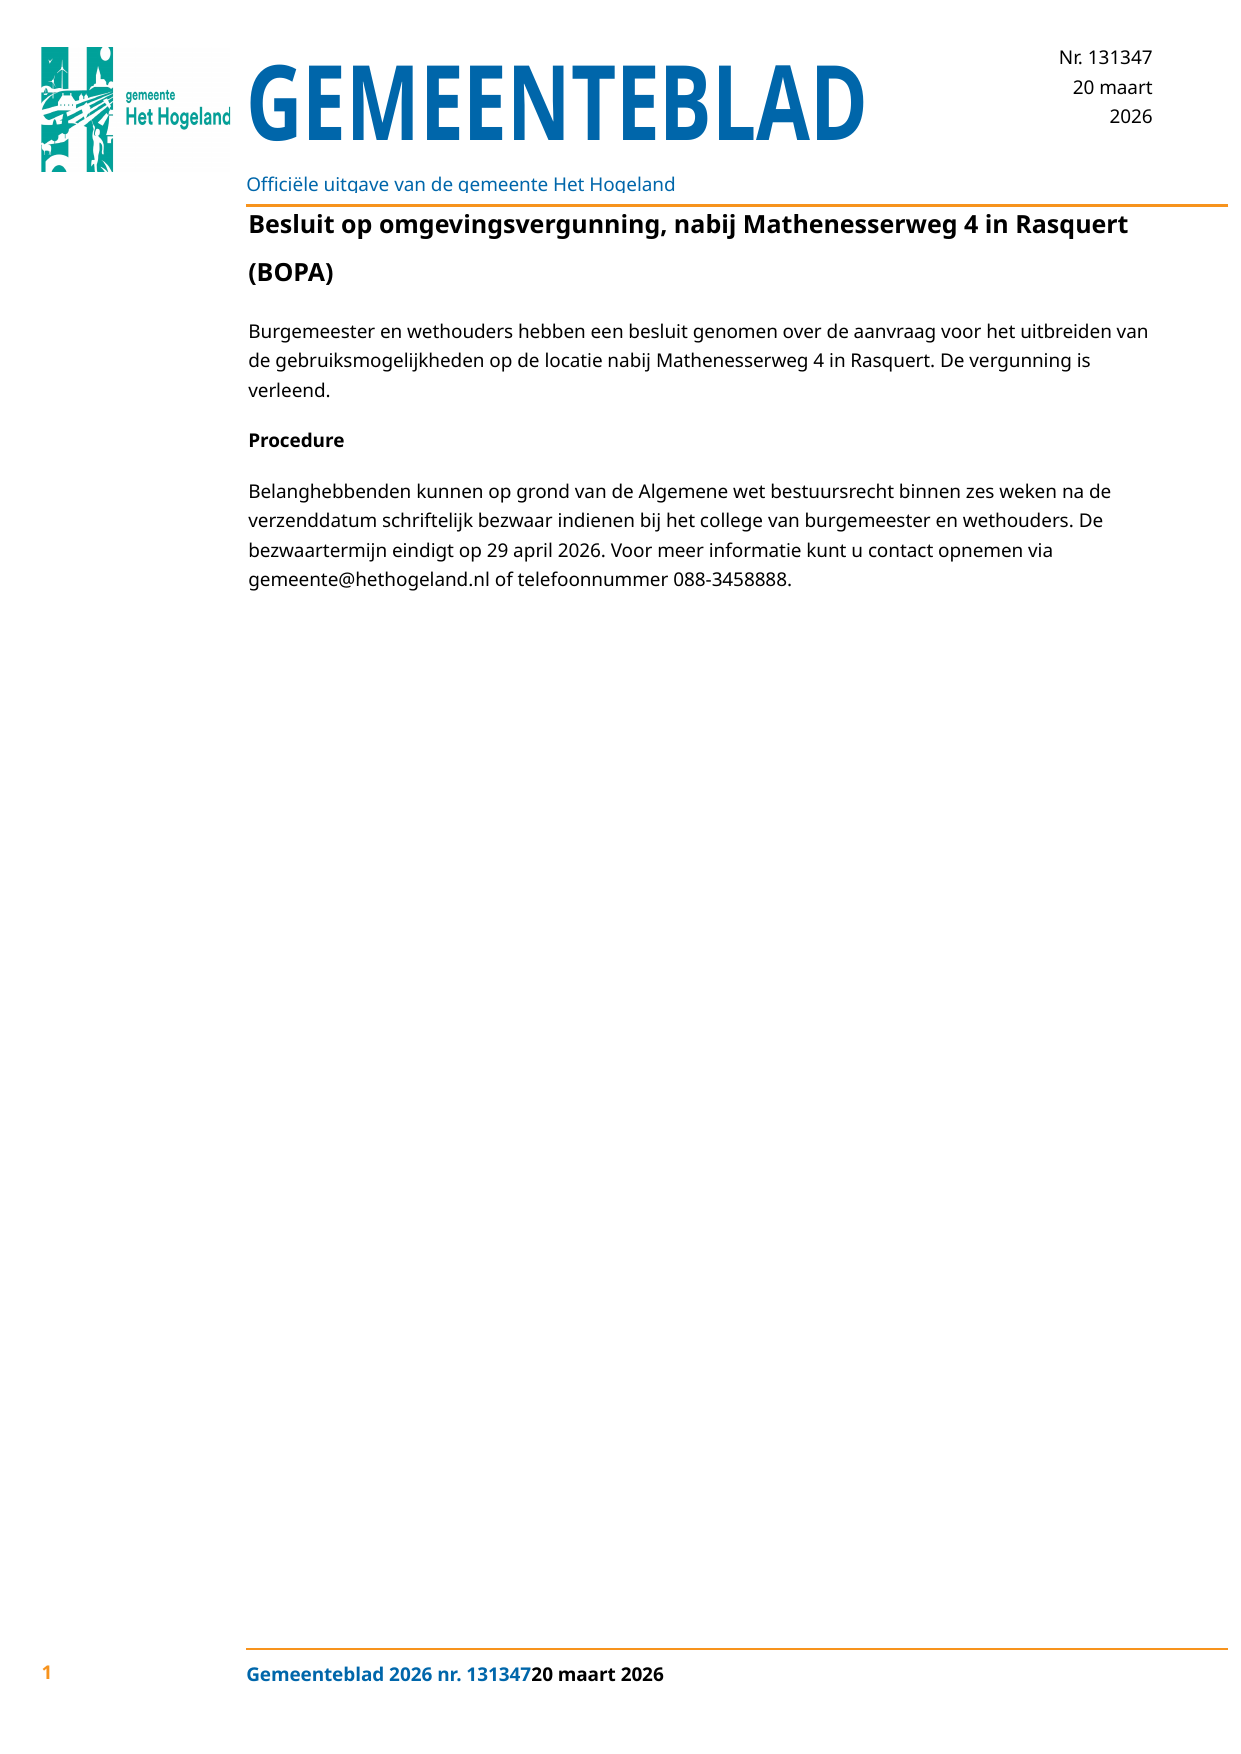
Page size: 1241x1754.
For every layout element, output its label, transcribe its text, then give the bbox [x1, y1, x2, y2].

picture [41, 47, 231, 172]
text Procedure [248, 427, 1152, 453]
text Besluit op omgevingsvergunning, nabij Mathenesserweg 4 in Rasquert (BOPA) [248, 207, 1152, 288]
text Burgemeester en wethouders hebben een besluit genomen over de aanvraag voor het uitbreiden van de gebruiksmogelijkheden op de locatie nabij Mathenesserweg 4 in Rasquert. De vergunning is verleend. [248, 318, 1152, 403]
text Belanghebbenden kunnen op grond van de Algemene wet bestuursrecht binnen zes weken na de verzenddatum schriftelijk bezwaar indienen bij het college van burgemeester en wethouders. De bezwaartermijn eindigt op 29 april 2026. Voor meer informatie kunt u contact opnemen via gemeente@hethogeland.nl of telefoonnummer 088-3458888. [248, 478, 1152, 592]
